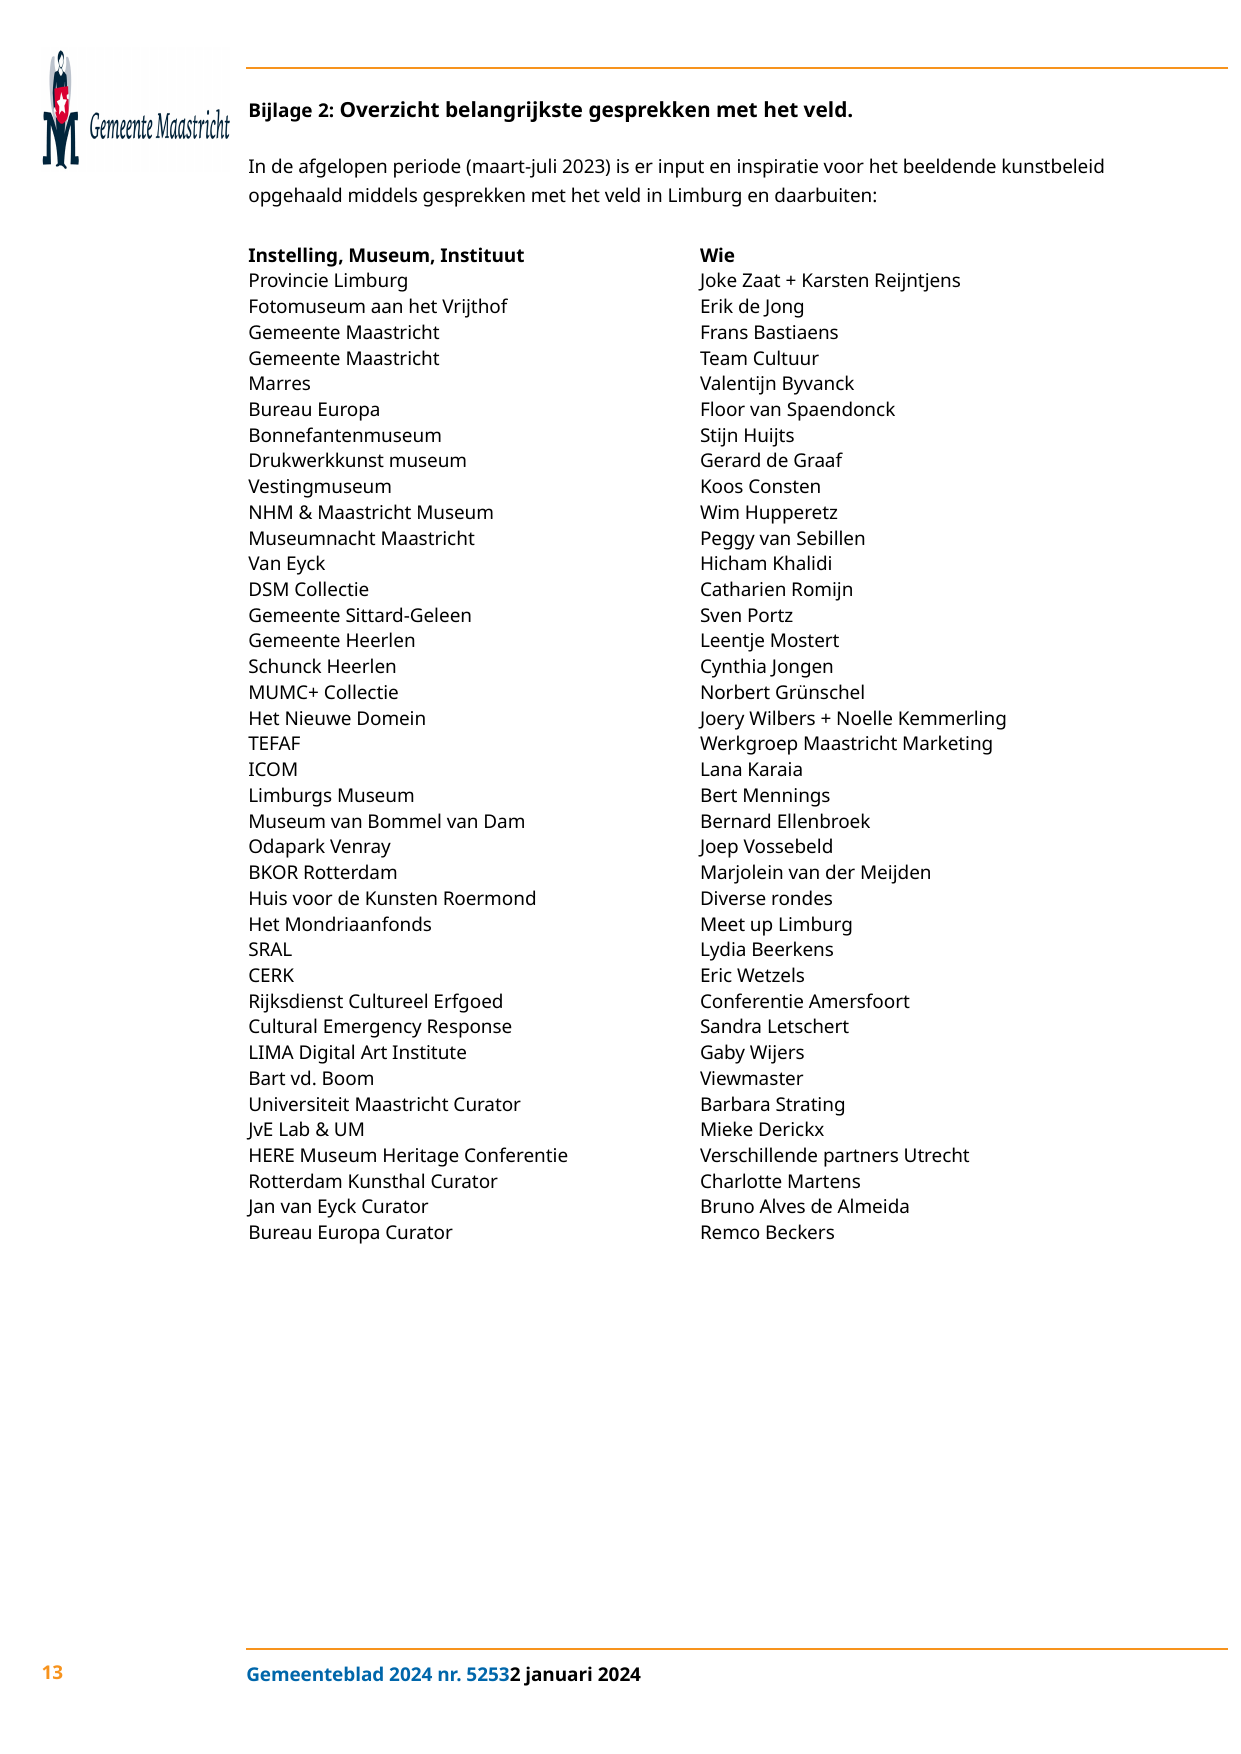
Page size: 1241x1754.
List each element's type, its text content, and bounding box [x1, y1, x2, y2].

table_cell Norbert Grünschel [700, 679, 1152, 705]
table_cell Museumnacht Maastricht [248, 525, 700, 551]
table_cell HERE Museum Heritage Conferentie [248, 1142, 700, 1168]
table_cell Erik de Jong [700, 293, 1152, 319]
table_cell Het Mondriaanfonds [248, 911, 700, 936]
table_cell Koos Consten [700, 473, 1152, 499]
table_cell Universiteit Maastricht Curator [248, 1091, 700, 1117]
table_cell BKOR Rotterdam [248, 859, 700, 885]
table_cell Gemeente Maastricht [248, 345, 700, 370]
text Bijlage 2: Overzicht belangrijkste gesprekken met het veld. [248, 95, 1152, 123]
table_cell Jan van Eyck Curator [248, 1194, 700, 1219]
table_cell Fotomuseum aan het Vrijthof [248, 293, 700, 319]
table_cell Rijksdienst Cultureel Erfgoed [248, 988, 700, 1014]
table_cell Gemeente Maastricht [248, 319, 700, 345]
table_cell Bert Mennings [700, 782, 1152, 808]
table_cell Joke Zaat + Karsten Reijntjens [700, 268, 1152, 293]
table_cell Mieke Derickx [700, 1117, 1152, 1142]
table_cell Drukwerkkunst museum [248, 448, 700, 473]
table_cell Remco Beckers [700, 1220, 1152, 1245]
table_cell Charlotte Martens [700, 1168, 1152, 1194]
table_cell Lydia Beerkens [700, 936, 1152, 962]
table_cell Team Cultuur [700, 345, 1152, 370]
table_cell Lana Karaia [700, 756, 1152, 782]
table_cell Diverse rondes [700, 885, 1152, 911]
table_cell LIMA Digital Art Institute [248, 1039, 700, 1065]
table_cell SRAL [248, 936, 700, 962]
table_cell Valentijn Byvanck [700, 370, 1152, 396]
table_cell Provincie Limburg [248, 268, 700, 293]
table_cell Limburgs Museum [248, 782, 700, 808]
table_cell Eric Wetzels [700, 962, 1152, 988]
table_cell Sven Portz [700, 602, 1152, 628]
table_cell Van Eyck [248, 551, 700, 576]
table_cell Catharien Romijn [700, 576, 1152, 602]
table_cell Barbara Strating [700, 1091, 1152, 1117]
table_cell MUMC+ Collectie [248, 679, 700, 705]
table_cell Gemeente Sittard-Geleen [248, 602, 700, 628]
table_cell Het Nieuwe Domein [248, 705, 700, 731]
table_cell Frans Bastiaens [700, 319, 1152, 345]
table_cell Meet up Limburg [700, 911, 1152, 936]
table_cell Floor van Spaendonck [700, 396, 1152, 422]
table_cell DSM Collectie [248, 576, 700, 602]
table_cell Wim Hupperetz [700, 499, 1152, 525]
table_cell ICOM [248, 756, 700, 782]
table_cell Bernard Ellenbroek [700, 808, 1152, 833]
table_cell CERK [248, 962, 700, 988]
table_cell Hicham Khalidi [700, 551, 1152, 576]
picture [41, 47, 231, 172]
table_cell Gaby Wijers [700, 1039, 1152, 1065]
table_cell Bart vd. Boom [248, 1065, 700, 1091]
table_header Instelling, Museum, Instituut [248, 242, 700, 267]
table_cell Cynthia Jongen [700, 654, 1152, 679]
table_cell JvE Lab & UM [248, 1117, 700, 1142]
table_cell Joep Vossebeld [700, 834, 1152, 859]
table_cell Sandra Letschert [700, 1014, 1152, 1039]
table_cell Stijn Huijts [700, 422, 1152, 448]
table_cell Bonnefantenmuseum [248, 422, 700, 448]
table_cell Bureau Europa Curator [248, 1220, 700, 1245]
table_cell Peggy van Sebillen [700, 525, 1152, 551]
table_cell NHM & Maastricht Museum [248, 499, 700, 525]
table_cell Gemeente Heerlen [248, 628, 700, 653]
table_cell Leentje Mostert [700, 628, 1152, 653]
table_cell Verschillende partners Utrecht [700, 1142, 1152, 1168]
table_cell Werkgroep Maastricht Marketing [700, 731, 1152, 756]
table_cell Gerard de Graaf [700, 448, 1152, 473]
table_cell Bureau Europa [248, 396, 700, 422]
table_cell Odapark Venray [248, 834, 700, 859]
table_cell Viewmaster [700, 1065, 1152, 1091]
table_cell Marjolein van der Meijden [700, 859, 1152, 885]
table_header Wie [700, 242, 1152, 267]
table_cell TEFAF [248, 731, 700, 756]
table_cell Marres [248, 370, 700, 396]
table_cell Vestingmuseum [248, 473, 700, 499]
table_cell Joery Wilbers + Noelle Kemmerling [700, 705, 1152, 731]
table_cell Rotterdam Kunsthal Curator [248, 1168, 700, 1194]
table_cell Cultural Emergency Response [248, 1014, 700, 1039]
table_cell Schunck Heerlen [248, 654, 700, 679]
text In de afgelopen periode (maart-juli 2023) is er input en inspiratie voor het beeldende kunstbeleid opgehaald middels gesprekken met het veld in Limburg en daarbuiten: [248, 153, 1152, 208]
table_cell Huis voor de Kunsten Roermond [248, 885, 700, 911]
table_cell Bruno Alves de Almeida [700, 1194, 1152, 1219]
table_cell Conferentie Amersfoort [700, 988, 1152, 1014]
table_cell Museum van Bommel van Dam [248, 808, 700, 833]
